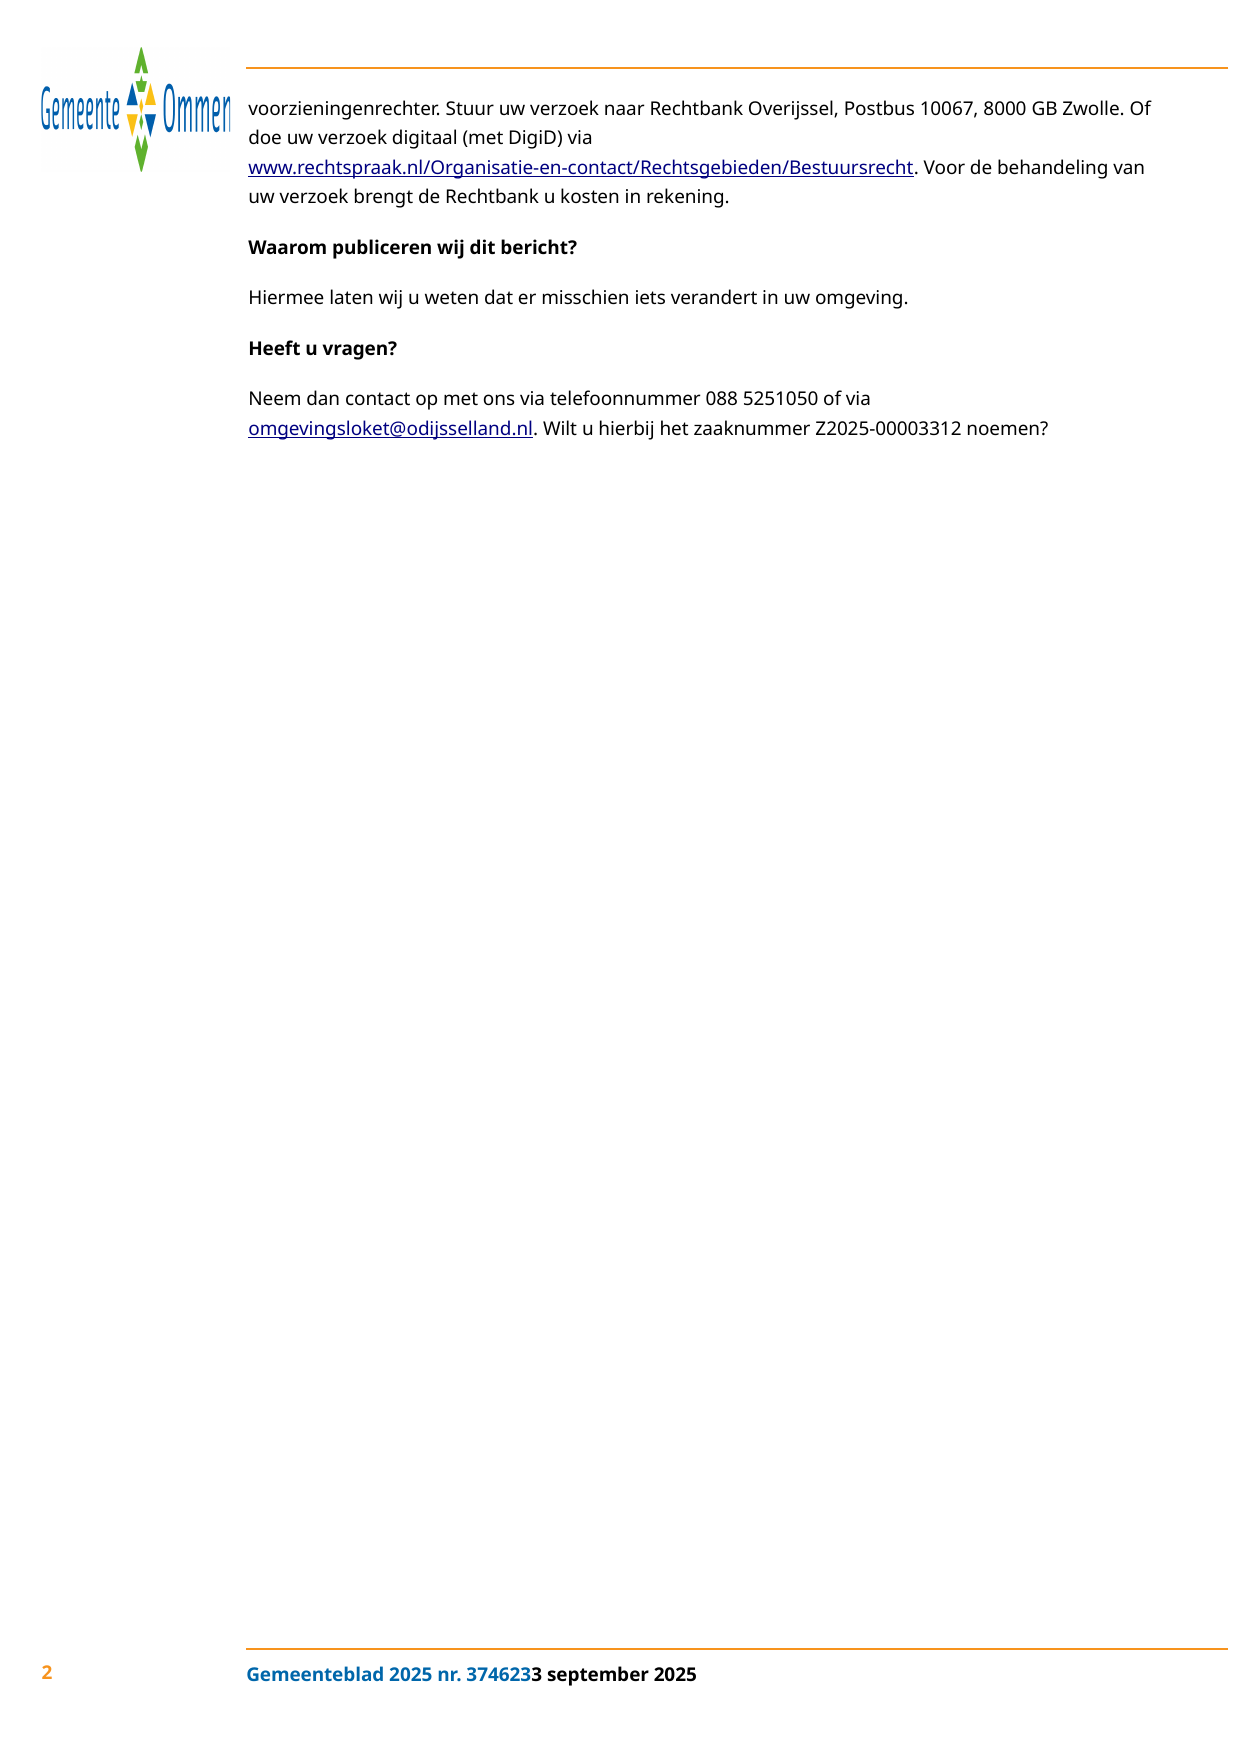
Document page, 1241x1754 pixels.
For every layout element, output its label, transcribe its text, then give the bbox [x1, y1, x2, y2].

text Neem dan contact op met ons via telefoonnummer 088 5251050 of via omgevingsloket@odijsselland.nl. Wilt u hierbij het zaaknummer Z2025-00003312 noemen? [248, 385, 1152, 441]
text Heeft u vragen? [248, 335, 1152, 361]
text Waarom publiceren wij dit bericht? [248, 234, 1152, 260]
text Hiermee laten wij u weten dat er misschien iets verandert in uw omgeving. [248, 284, 1152, 310]
picture [41, 47, 231, 172]
text voorzieningenrechter. Stuur uw verzoek naar Rechtbank Overijssel, Postbus 10067, 8000 GB Zwolle. Of doe uw verzoek digitaal (met DigiD) via www.rechtspraak.nl/Organisatie-en-contact/Rechtsgebieden/Bestuursrecht. Voor de behandeling van uw verzoek brengt de Rechtbank u kosten in rekening. [248, 95, 1152, 209]
